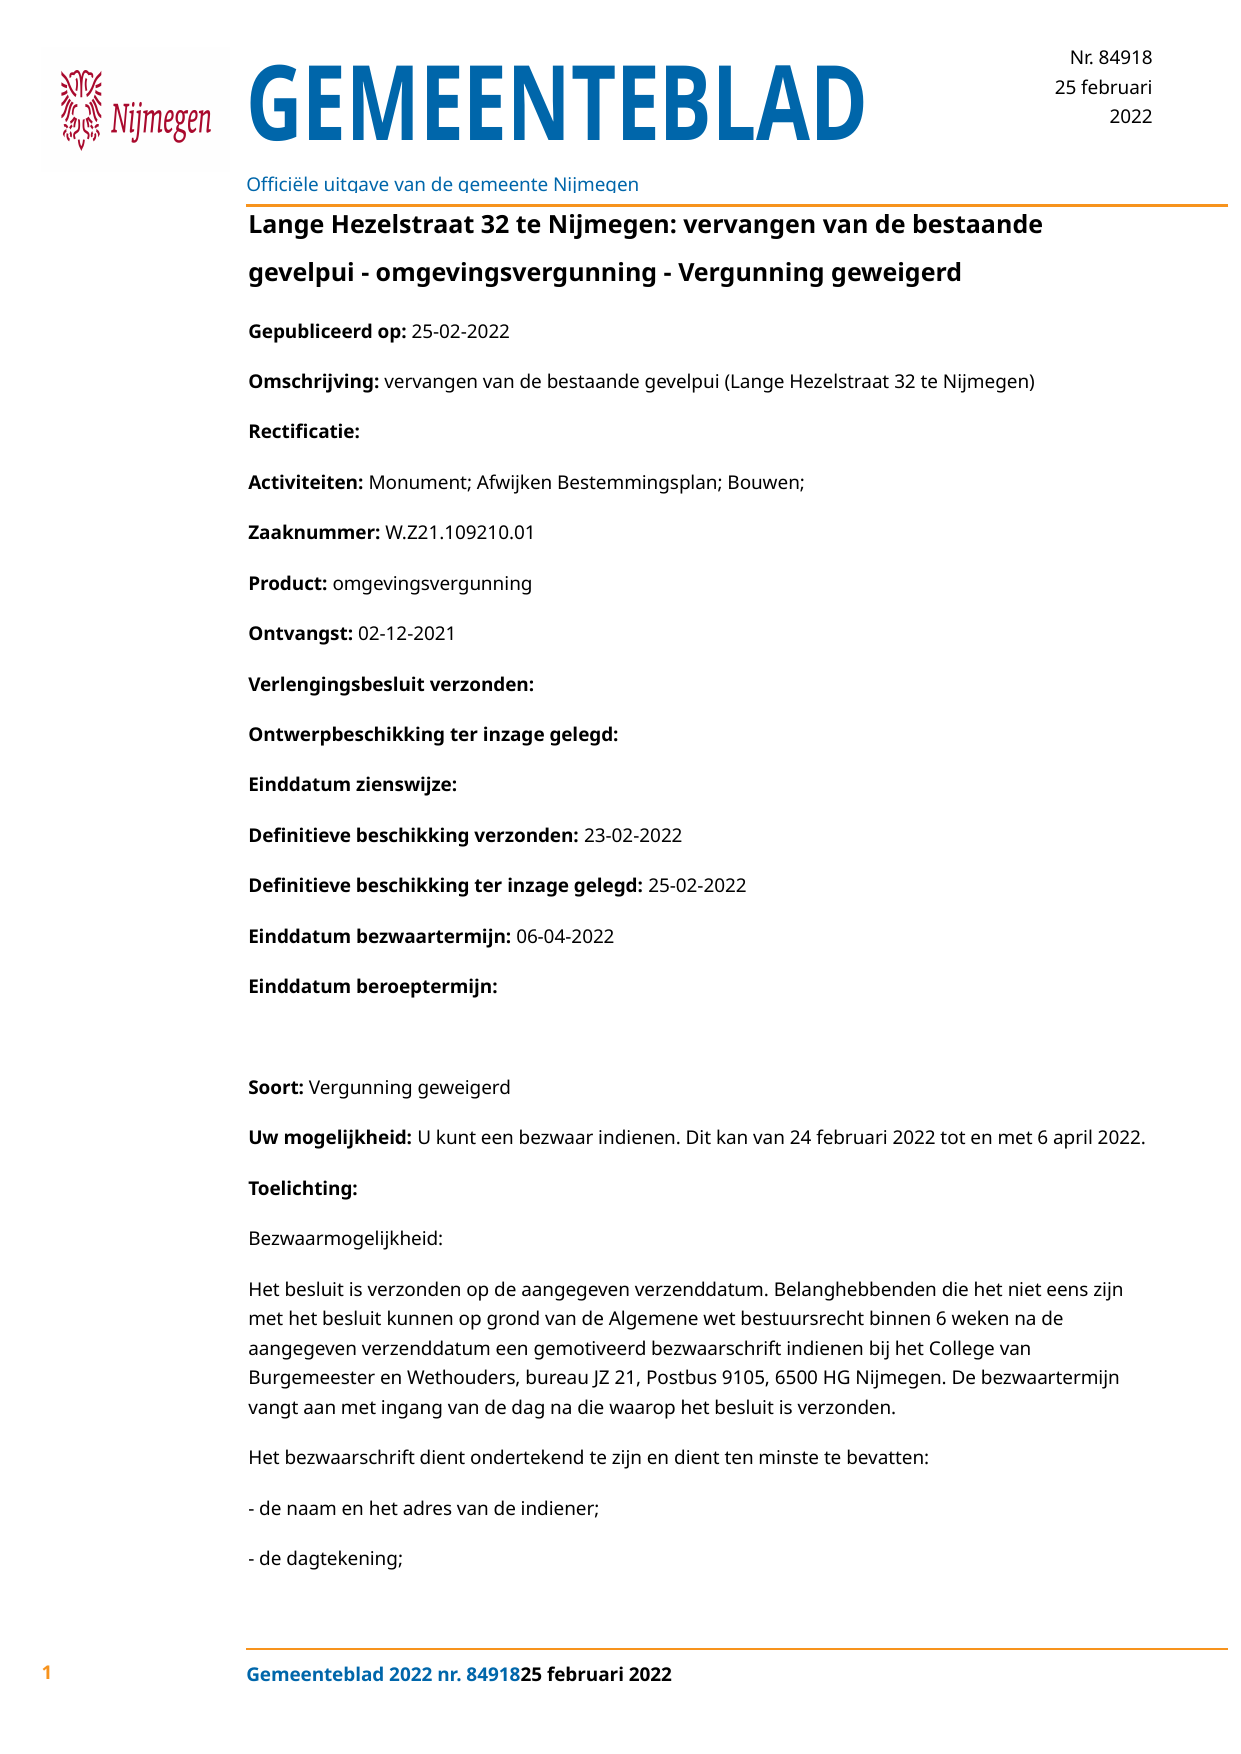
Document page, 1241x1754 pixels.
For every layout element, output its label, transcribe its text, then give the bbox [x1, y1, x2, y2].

picture [41, 47, 231, 172]
text Definitieve beschikking verzonden: 23-02-2022 [248, 822, 1152, 848]
text Einddatum zienswijze: [248, 772, 1152, 797]
text Einddatum beroeptermijn: [248, 973, 1152, 999]
text Definitieve beschikking ter inzage gelegd: 25-02-2022 [248, 872, 1152, 898]
text Gepubliceerd op: 25-02-2022 [248, 318, 1152, 344]
text - de dagtekening; [248, 1545, 1152, 1571]
text Zaaknummer: W.Z21.109210.01 [248, 519, 1152, 545]
text Einddatum bezwaartermijn: 06-04-2022 [248, 923, 1152, 949]
text Ontvangst: 02-12-2021 [248, 620, 1152, 646]
text Activiteiten: Monument; Afwijken Bestemmingsplan; Bouwen; [248, 469, 1152, 495]
text Lange Hezelstraat 32 te Nijmegen: vervangen van de bestaande gevelpui - omgevingsvergunning - Vergunning geweigerd [248, 207, 1152, 288]
text - de naam en het adres van de indiener; [248, 1495, 1152, 1521]
text Omschrijving: vervangen van de bestaande gevelpui (Lange Hezelstraat 32 te Nijmegen) [248, 368, 1152, 394]
text Soort: Vergunning geweigerd [248, 1074, 1152, 1100]
text Het besluit is verzonden op de aangegeven verzenddatum. Belanghebbenden die het niet eens zijn met het besluit kunnen op grond van de Algemene wet bestuursrecht binnen 6 weken na de aangegeven verzenddatum een gemotiveerd bezwaarschrift indienen bij het College van Burgemeester en Wethouders, bureau JZ 21, Postbus 9105, 6500 HG Nijmegen. De bezwaartermijn vangt aan met ingang van de dag na die waarop het besluit is verzonden. [248, 1276, 1152, 1420]
text Uw mogelijkheid: U kunt een bezwaar indienen. Dit kan van 24 februari 2022 tot en met 6 april 2022. [248, 1124, 1152, 1150]
text Rectificatie: [248, 419, 1152, 444]
text Product: omgevingsvergunning [248, 570, 1152, 596]
text Bezwaarmogelijkheid: [248, 1225, 1152, 1251]
text Ontwerpbeschikking ter inzage gelegd: [248, 721, 1152, 747]
text Het bezwaarschrift dient ondertekend te zijn en dient ten minste te bevatten: [248, 1444, 1152, 1470]
text Toelichting: [248, 1175, 1152, 1201]
text Verlengingsbesluit verzonden: [248, 671, 1152, 697]
